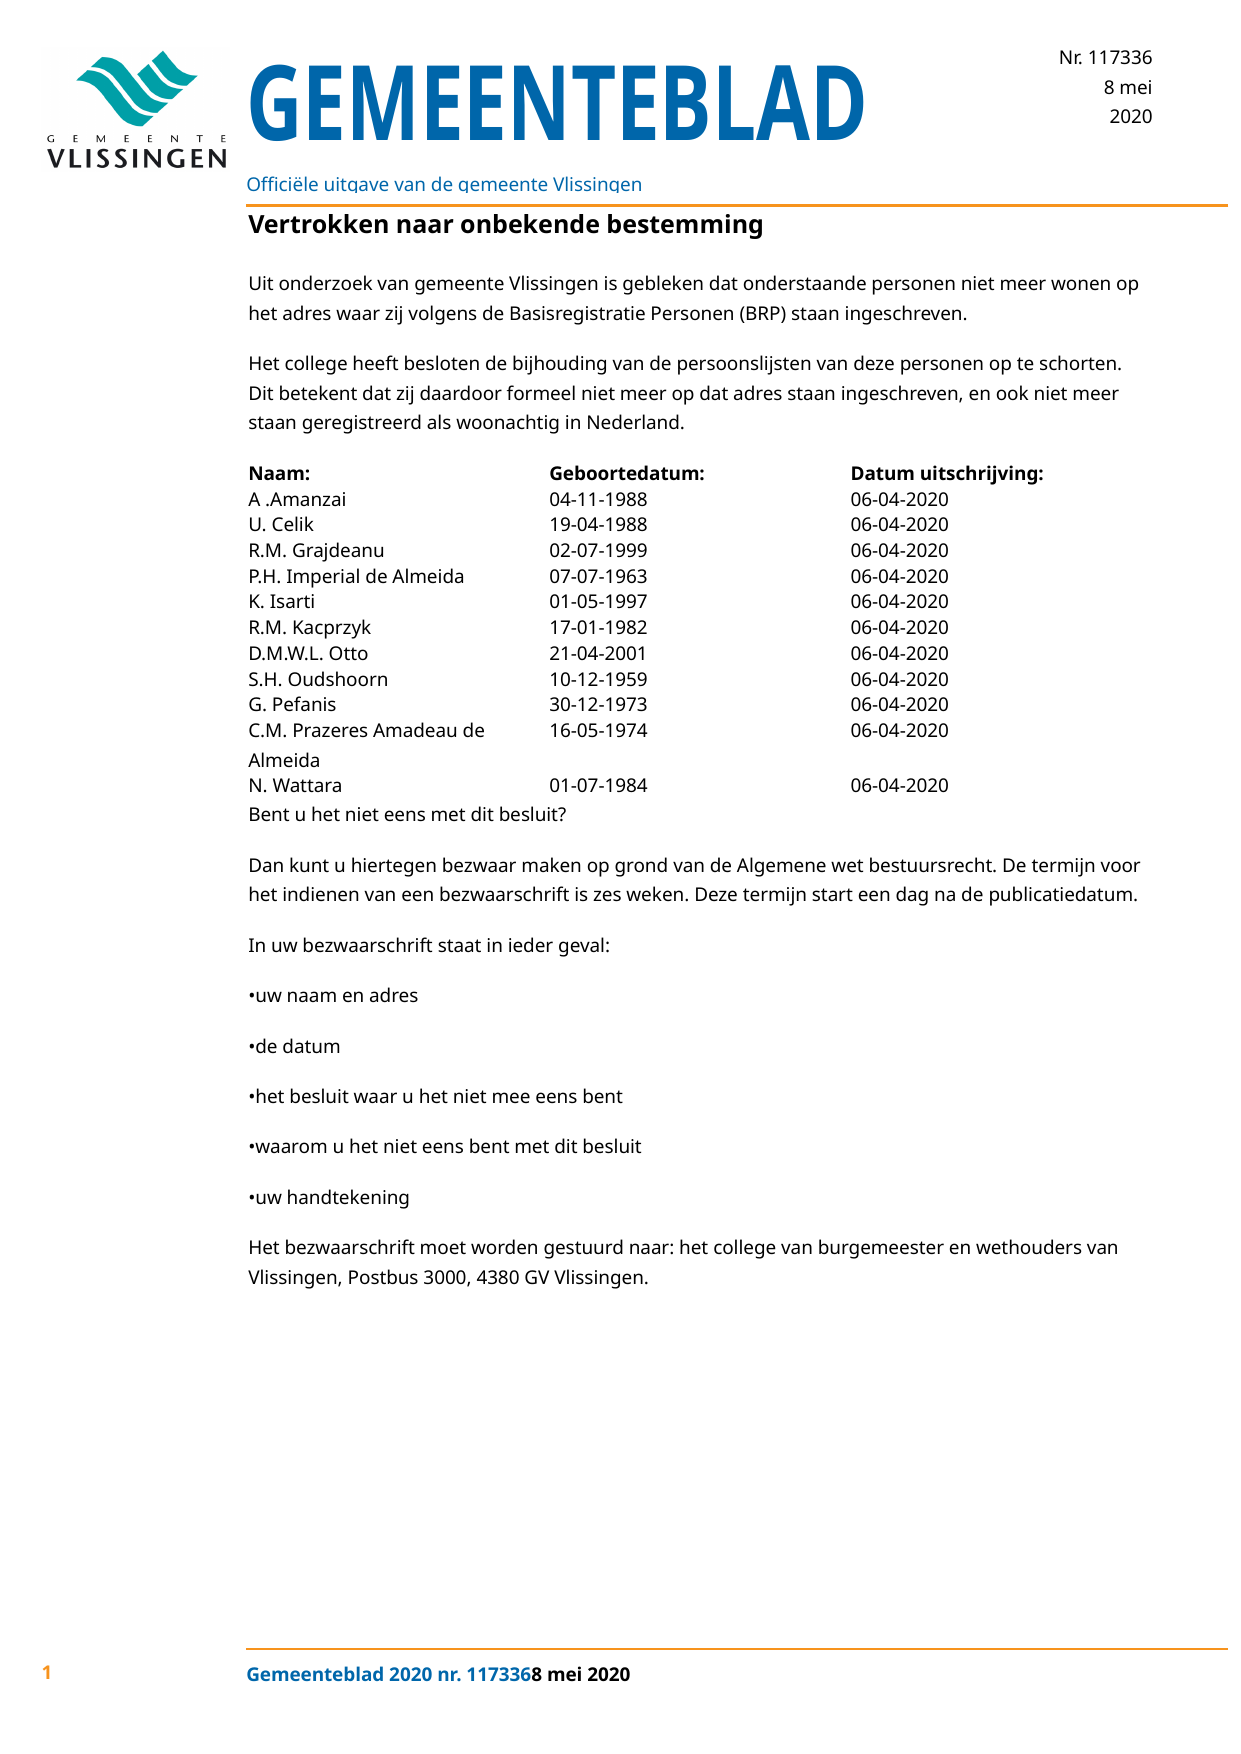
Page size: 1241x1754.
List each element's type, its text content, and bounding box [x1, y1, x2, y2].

table_cell 19-04-1988 [549, 511, 850, 537]
table_cell A .Amanzai [248, 486, 549, 511]
table_cell C.M. Prazeres Amadeau de Almeida [248, 717, 549, 773]
text •waarom u het niet eens bent met dit besluit [248, 1134, 1152, 1159]
table_cell 16-05-1974 [549, 717, 850, 773]
picture [41, 47, 231, 172]
table_cell 10-12-1959 [549, 666, 850, 692]
text Uit onderzoek van gemeente Vlissingen is gebleken dat onderstaande personen niet meer wonen op het adres waar zij volgens de Basisregistratie Personen (BRP) staan ingeschreven. [248, 270, 1152, 326]
text Vertrokken naar onbekende bestemming [248, 207, 1152, 241]
table_cell P.H. Imperial de Almeida [248, 563, 549, 589]
table_cell 02-07-1999 [549, 537, 850, 563]
table_header Geboortedatum: [549, 460, 850, 486]
text Het bezwaarschrift moet worden gestuurd naar: het college van burgemeester en wethouders van Vlissingen, Postbus 3000, 4380 GV Vlissingen. [248, 1234, 1152, 1290]
table_cell 06-04-2020 [850, 589, 1152, 614]
text Dan kunt u hiertegen bezwaar maken op grond van de Algemene wet bestuursrecht. De termijn voor het indienen van een bezwaarschrift is zes weken. Deze termijn start een dag na de publicatiedatum. [248, 852, 1152, 907]
table_cell 06-04-2020 [850, 640, 1152, 666]
table_cell 01-05-1997 [549, 589, 850, 614]
table_cell S.H. Oudshoorn [248, 666, 549, 692]
table_cell 17-01-1982 [549, 614, 850, 640]
table_cell 06-04-2020 [850, 773, 1152, 798]
table_cell 06-04-2020 [850, 563, 1152, 589]
table_cell 06-04-2020 [850, 537, 1152, 563]
table_header Naam: [248, 460, 549, 486]
table_cell 06-04-2020 [850, 717, 1152, 773]
table_cell 06-04-2020 [850, 486, 1152, 511]
text •uw handtekening [248, 1184, 1152, 1210]
table_cell R.M. Grajdeanu [248, 537, 549, 563]
table_cell 04-11-1988 [549, 486, 850, 511]
text Het college heeft besloten de bijhouding van de persoonslijsten van deze personen op te schorten. Dit betekent dat zij daardoor formeel niet meer op dat adres staan ingeschreven, en ook niet meer staan geregistreerd als woonachtig in Nederland. [248, 350, 1152, 435]
text •het besluit waar u het niet mee eens bent [248, 1083, 1152, 1109]
table_cell 21-04-2001 [549, 640, 850, 666]
table_cell N. Wattara [248, 773, 549, 798]
text •uw naam en adres [248, 982, 1152, 1008]
table_cell 30-12-1973 [549, 692, 850, 717]
table_cell U. Celik [248, 511, 549, 537]
text In uw bezwaarschrift staat in ieder geval: [248, 932, 1152, 958]
table_cell K. Isarti [248, 589, 549, 614]
table_header Datum uitschrijving: [850, 460, 1152, 486]
table_cell 06-04-2020 [850, 614, 1152, 640]
text Bent u het niet eens met dit besluit? [248, 802, 1152, 827]
table_cell 01-07-1984 [549, 773, 850, 798]
text •de datum [248, 1033, 1152, 1058]
table_cell D.M.W.L. Otto [248, 640, 549, 666]
table_cell 06-04-2020 [850, 666, 1152, 692]
table_cell 06-04-2020 [850, 511, 1152, 537]
table_cell 07-07-1963 [549, 563, 850, 589]
table_cell R.M. Kacprzyk [248, 614, 549, 640]
table_cell 06-04-2020 [850, 692, 1152, 717]
table_cell G. Pefanis [248, 692, 549, 717]
